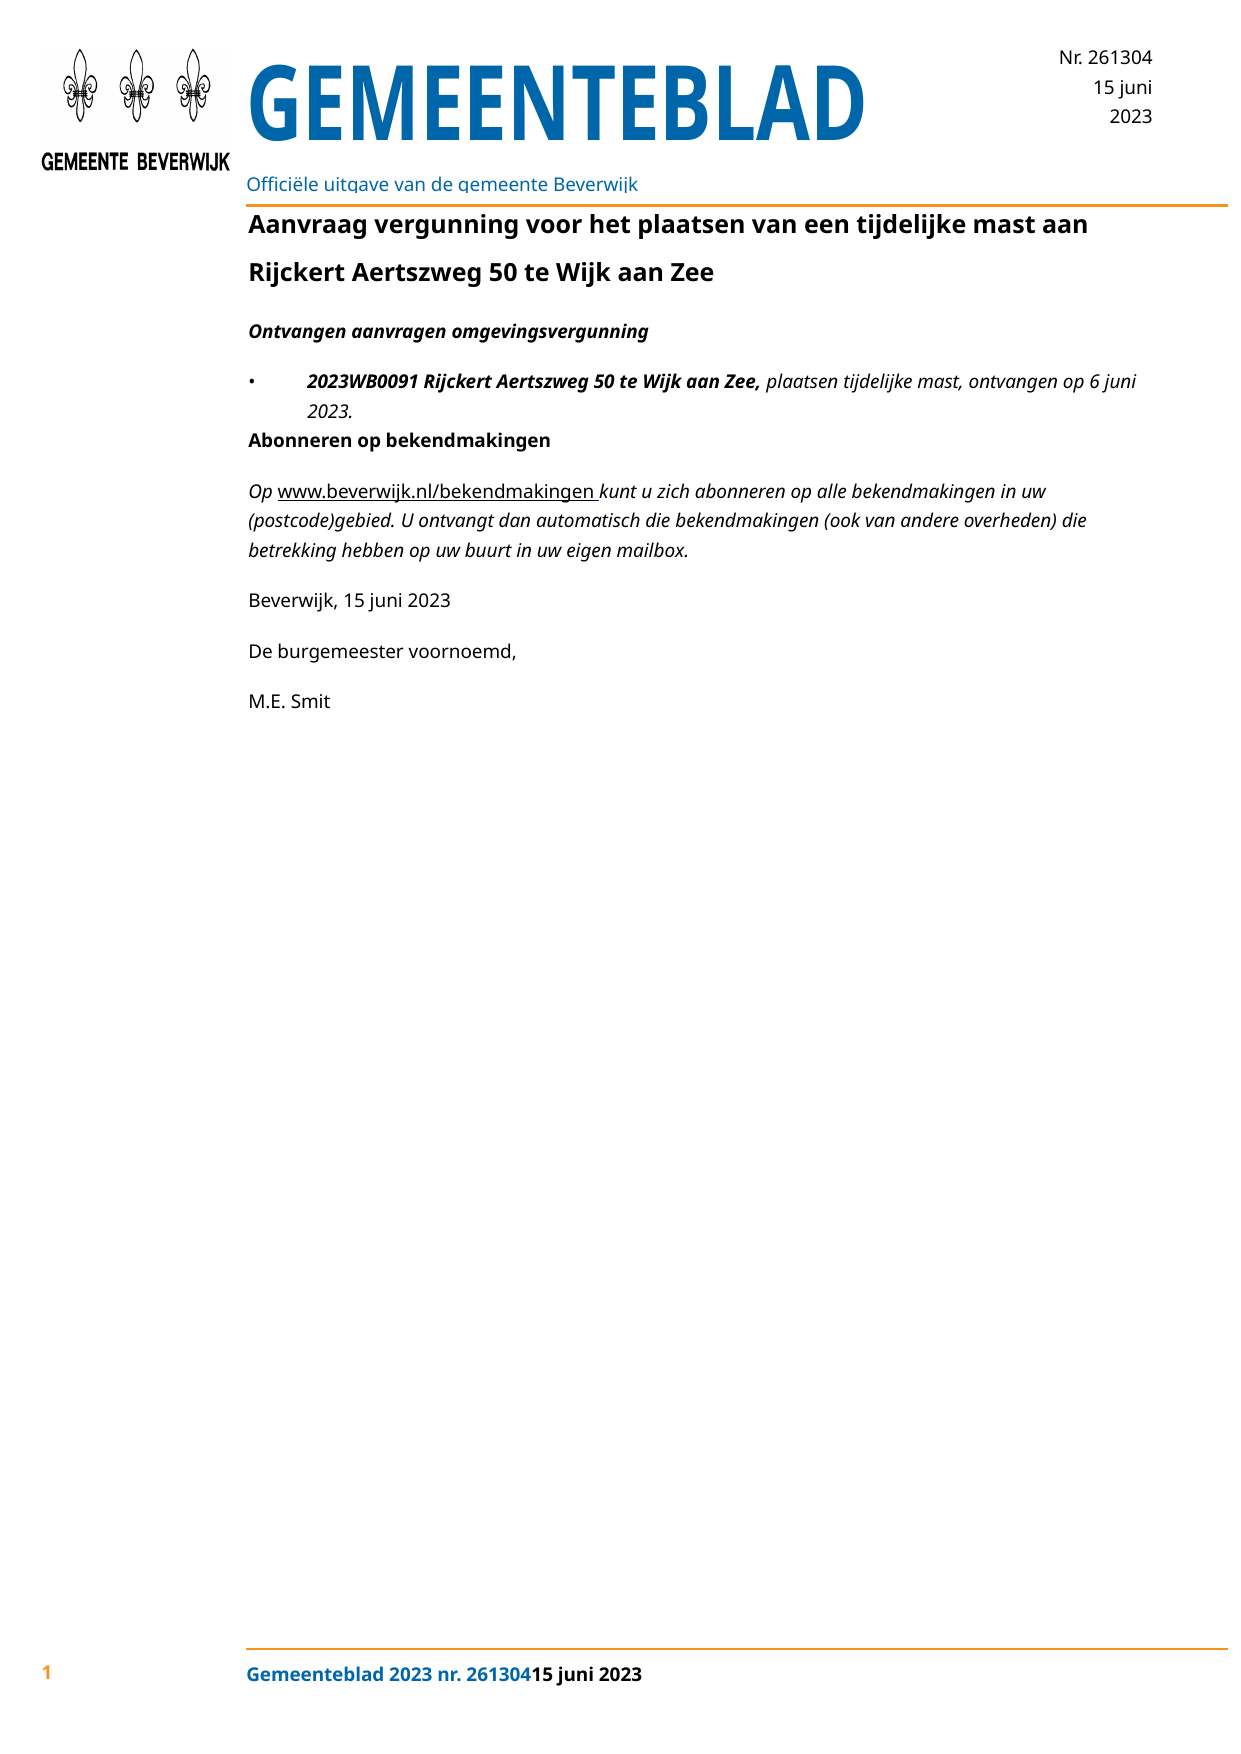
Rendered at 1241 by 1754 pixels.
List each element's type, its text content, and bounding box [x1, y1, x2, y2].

text Abonneren op bekendmakingen [248, 427, 1152, 453]
text M.E. Smit [248, 688, 1152, 714]
text Aanvraag vergunning voor het plaatsen van een tijdelijke mast aan Rijckert Aertszweg 50 te Wijk aan Zee [248, 207, 1152, 288]
text Op www.beverwijk.nl/bekendmakingen kunt u zich abonneren op alle bekendmakingen in uw (postcode)gebied. U ontvangt dan automatisch die bekendmakingen (ook van andere overheden) die betrekking hebben op uw buurt in uw eigen mailbox. [248, 478, 1152, 563]
text Beverwijk, 15 juni 2023 [248, 587, 1152, 613]
text De burgemeester voornoemd, [248, 638, 1152, 664]
text Ontvangen aanvragen omgevingsvergunning [248, 318, 1152, 344]
picture [41, 47, 231, 172]
list 2023WB0091 Rijckert Aertszweg 50 te Wijk aan Zee, plaatsen tijdelijke mast, ontvangen op 6 juni 2023. [248, 368, 1152, 424]
